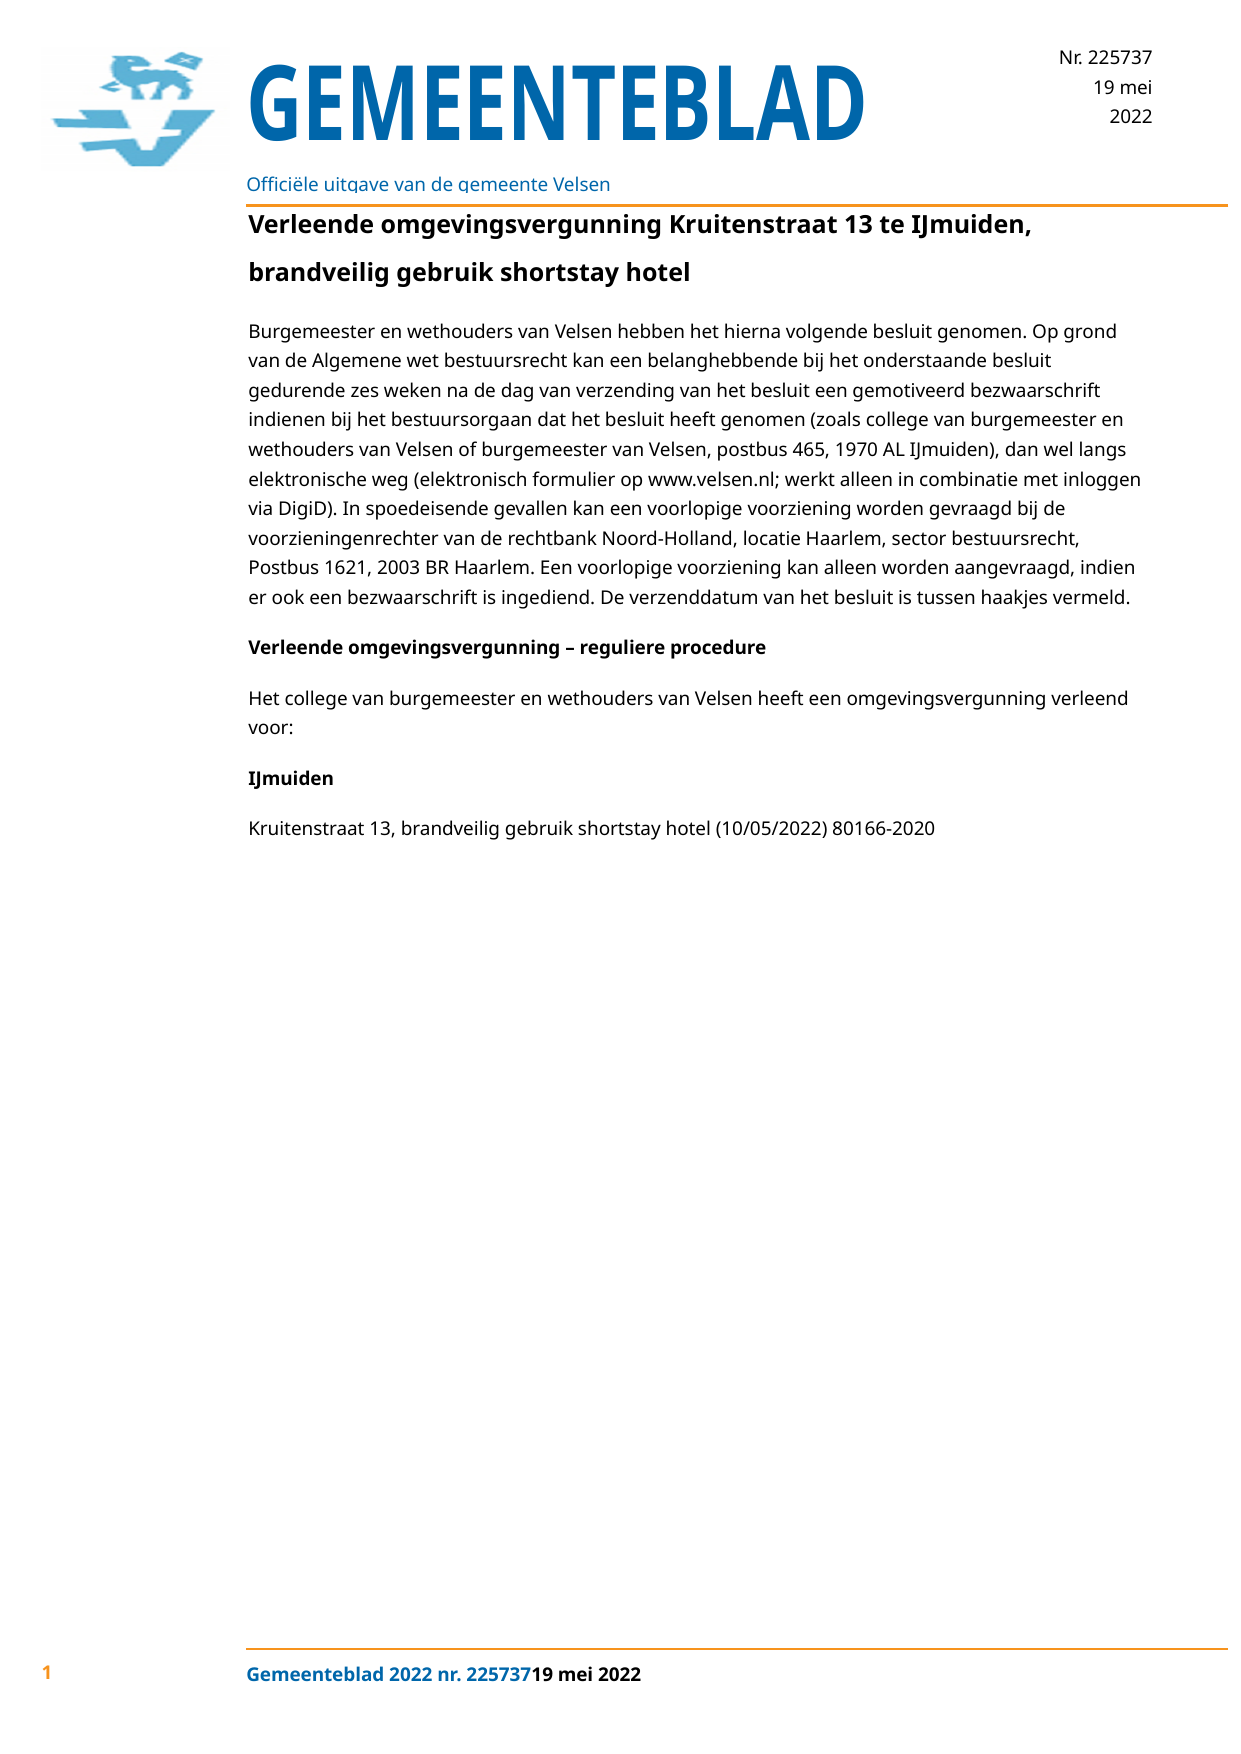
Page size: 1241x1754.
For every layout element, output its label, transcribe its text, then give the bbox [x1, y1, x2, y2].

picture [41, 47, 231, 172]
text IJmuiden [248, 765, 1152, 791]
text Verleende omgevingsvergunning – reguliere procedure [248, 634, 1152, 660]
text Verleende omgevingsvergunning Kruitenstraat 13 te IJmuiden, brandveilig gebruik shortstay hotel [248, 207, 1152, 288]
text Het college van burgemeester en wethouders van Velsen heeft een omgevingsvergunning verleend voor: [248, 685, 1152, 740]
text Burgemeester en wethouders van Velsen hebben het hierna volgende besluit genomen. Op grond van de Algemene wet bestuursrecht kan een belanghebbende bij het onderstaande besluit gedurende zes weken na de dag van verzending van het besluit een gemotiveerd bezwaarschrift indienen bij het bestuursorgaan dat het besluit heeft genomen (zoals college van burgemeester en wethouders van Velsen of burgemeester van Velsen, postbus 465, 1970 AL IJmuiden), dan wel langs elektronische weg (elektronisch formulier op www.velsen.nl; werkt alleen in combinatie met inloggen via DigiD). In spoedeisende gevallen kan een voorlopige voorziening worden gevraagd bij de voorzieningenrechter van de rechtbank Noord-Holland, locatie Haarlem, sector bestuursrecht, Postbus 1621, 2003 BR Haarlem. Een voorlopige voorziening kan alleen worden aangevraagd, indien er ook een bezwaarschrift is ingediend. De verzenddatum van het besluit is tussen haakjes vermeld. [248, 318, 1152, 610]
text Kruitenstraat 13, brandveilig gebruik shortstay hotel (10/05/2022) 80166-2020 [248, 815, 1152, 841]
